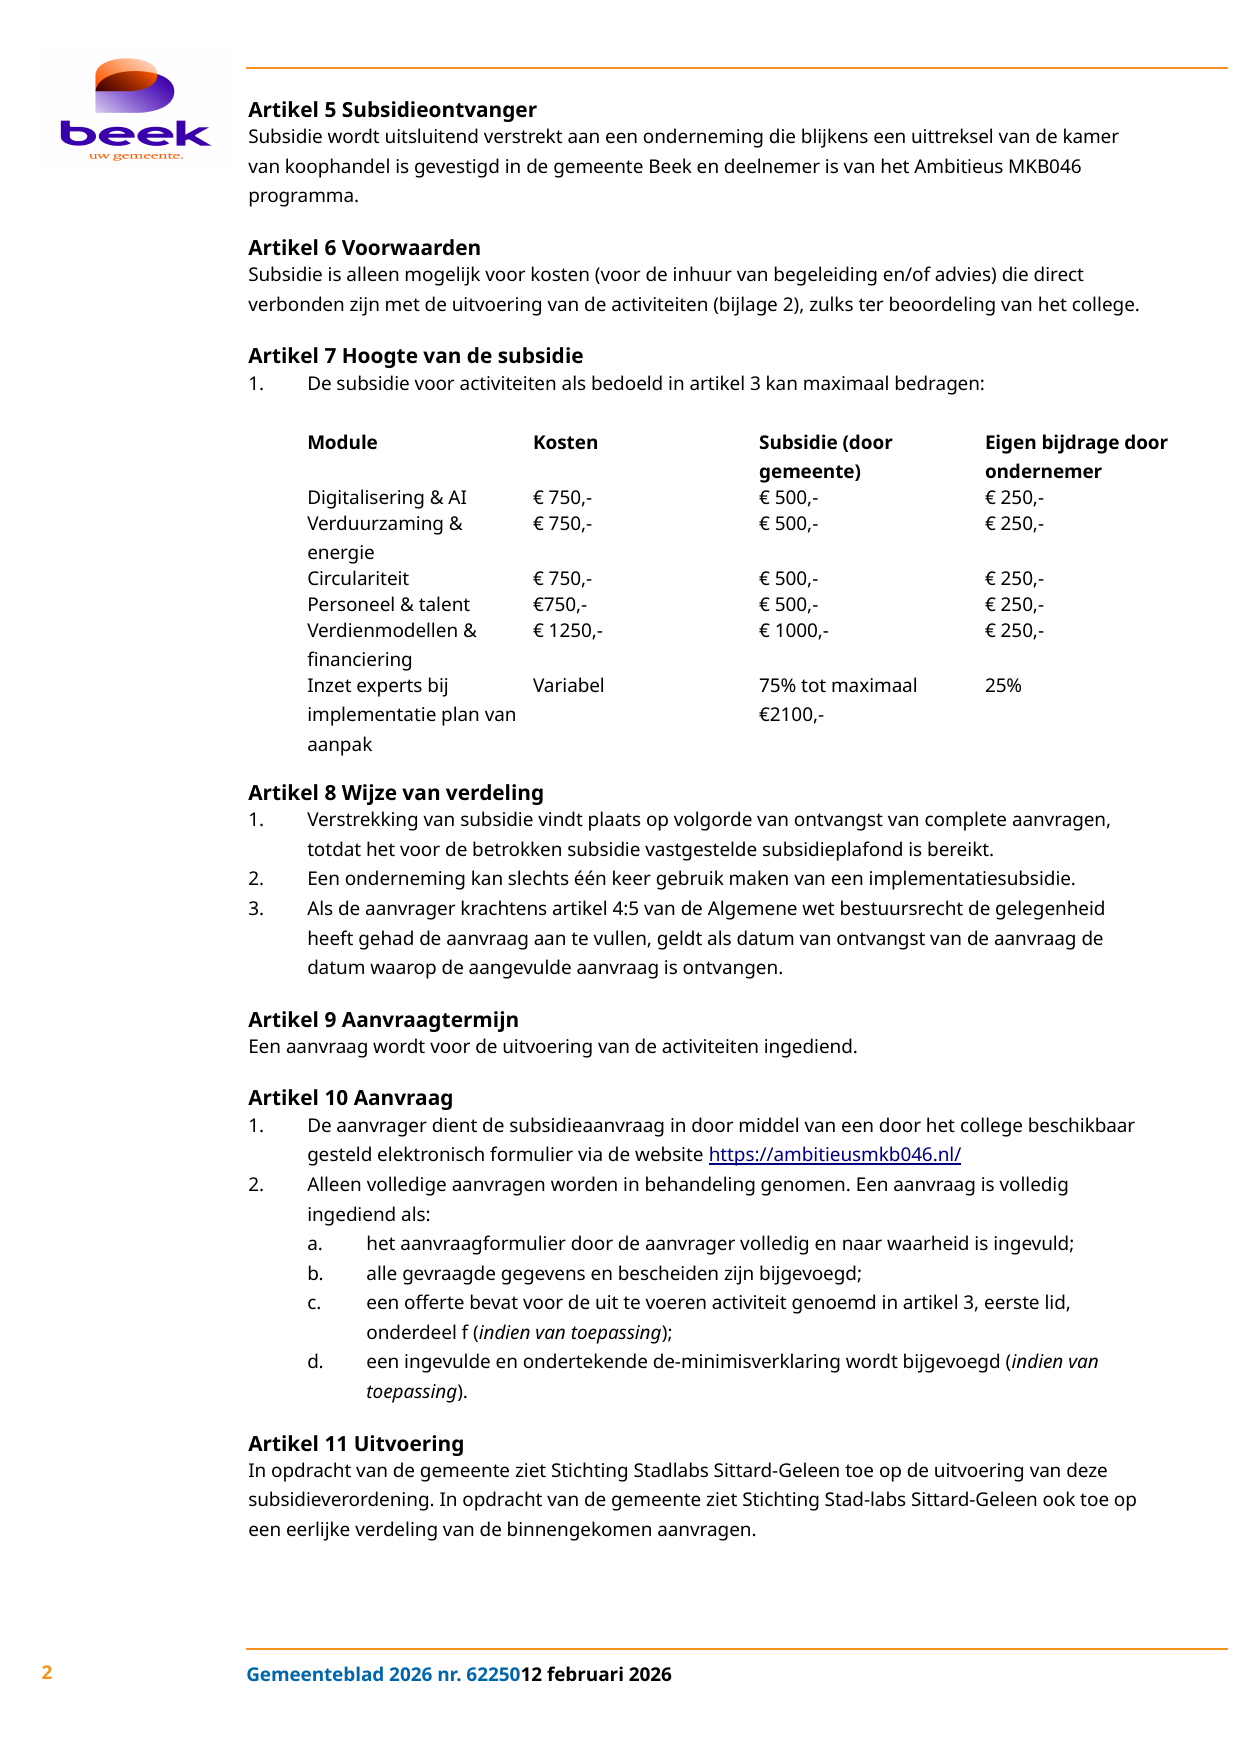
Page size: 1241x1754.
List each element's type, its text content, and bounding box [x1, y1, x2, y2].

table_cell € 750,- [533, 565, 759, 591]
table_cell € 750,- [533, 510, 759, 565]
table_cell € 250,- [985, 591, 1211, 617]
table_cell € 750,- [533, 484, 759, 510]
list De aanvrager dient de subsidieaanvraag in door middel van een door het college beschikbaar gesteld elektronisch formulier via de website https://ambitieusmkb046.nl/ [248, 1112, 1152, 1167]
text Artikel 6 Voorwaarden [248, 233, 1152, 261]
text Subsidie is alleen mogelijk voor kosten (voor de inhuur van begeleiding en/of advies) die direct verbonden zijn met de uitvoering van de activiteiten (bijlage 2), zulks ter beoordeling van het college. [248, 261, 1152, 317]
table_cell €750,- [533, 591, 759, 617]
table_cell € 1250,- [533, 617, 759, 672]
table_cell 25% [985, 672, 1211, 757]
list De subsidie voor activiteiten als bedoeld in artikel 3 kan maximaal bedragen: [248, 370, 1152, 395]
text Een aanvraag wordt voor de uitvoering van de activiteiten ingediend. [248, 1033, 1152, 1059]
table_cell Verdienmodellen & financiering [307, 617, 533, 672]
list een offerte bevat voor de uit te voeren activiteit genoemd in artikel 3, eerste lid, onderdeel f (indien van toepassing); [307, 1289, 1152, 1345]
text Artikel 9 Aanvraagtermijn [248, 1005, 1152, 1033]
table_cell 75% tot maximaal €2100,- [759, 672, 985, 757]
table_header Kosten [533, 429, 759, 484]
text Artikel 8 Wijze van verdeling [248, 778, 1152, 806]
table_header Module [307, 429, 533, 484]
table_cell Digitalisering & AI [307, 484, 533, 510]
table_cell Verduurzaming & energie [307, 510, 533, 565]
table_cell Variabel [533, 672, 759, 757]
text Subsidie wordt uitsluitend verstrekt aan een onderneming die blijkens een uittreksel van de kamer van koophandel is gevestigd in de gemeente Beek en deelnemer is van het Ambitieus MKB046 programma. [248, 123, 1152, 208]
table_cell Inzet experts bij implementatie plan van aanpak [307, 672, 533, 757]
text Artikel 5 Subsidieontvanger [248, 95, 1152, 123]
picture [41, 47, 231, 172]
table_header Subsidie (door gemeente) [759, 429, 985, 484]
list Als de aanvrager krachtens artikel 4:5 van de Algemene wet bestuursrecht de gelegenheid heeft gehad de aanvraag aan te vullen, geldt als datum van ontvangst van de aanvraag de datum waarop de aangevulde aanvraag is ontvangen. [248, 895, 1152, 980]
list Een onderneming kan slechts één keer gebruik maken van een implementatiesubsidie. [248, 866, 1152, 891]
list het aanvraagformulier door de aanvrager volledig en naar waarheid is ingevuld; [307, 1230, 1152, 1256]
table_header Eigen bijdrage door ondernemer [985, 429, 1211, 484]
text Artikel 11 Uitvoering [248, 1429, 1152, 1457]
text Artikel 7 Hoogte van de subsidie [248, 341, 1152, 370]
table_cell € 500,- [759, 565, 985, 591]
list Alleen volledige aanvragen worden in behandeling genomen. Een aanvraag is volledig ingediend als: [248, 1171, 1152, 1226]
table_cell Circulariteit [307, 565, 533, 591]
table_cell € 500,- [759, 510, 985, 565]
list alle gevraagde gegevens en bescheiden zijn bijgevoegd; [307, 1260, 1152, 1286]
text Artikel 10 Aanvraag [248, 1083, 1152, 1112]
list Verstrekking van subsidie vindt plaats op volgorde van ontvangst van complete aanvragen, totdat het voor de betrokken subsidie vastgestelde subsidieplafond is bereikt. [248, 806, 1152, 862]
table_cell € 250,- [985, 484, 1211, 510]
list een ingevulde en ondertekende de-minimisverklaring wordt bijgevoegd (indien van toepassing). [307, 1349, 1152, 1404]
table_cell € 250,- [985, 617, 1211, 672]
text In opdracht van de gemeente ziet Stichting Stadlabs Sittard-Geleen toe op de uitvoering van deze subsidieverordening. In opdracht van de gemeente ziet Stichting Stad-labs Sittard-Geleen ook toe op een eerlijke verdeling van de binnengekomen aanvragen. [248, 1457, 1152, 1542]
table_cell € 500,- [759, 591, 985, 617]
table_cell Personeel & talent [307, 591, 533, 617]
table_cell € 250,- [985, 510, 1211, 565]
table_cell € 1000,- [759, 617, 985, 672]
table_cell € 250,- [985, 565, 1211, 591]
table_cell € 500,- [759, 484, 985, 510]
